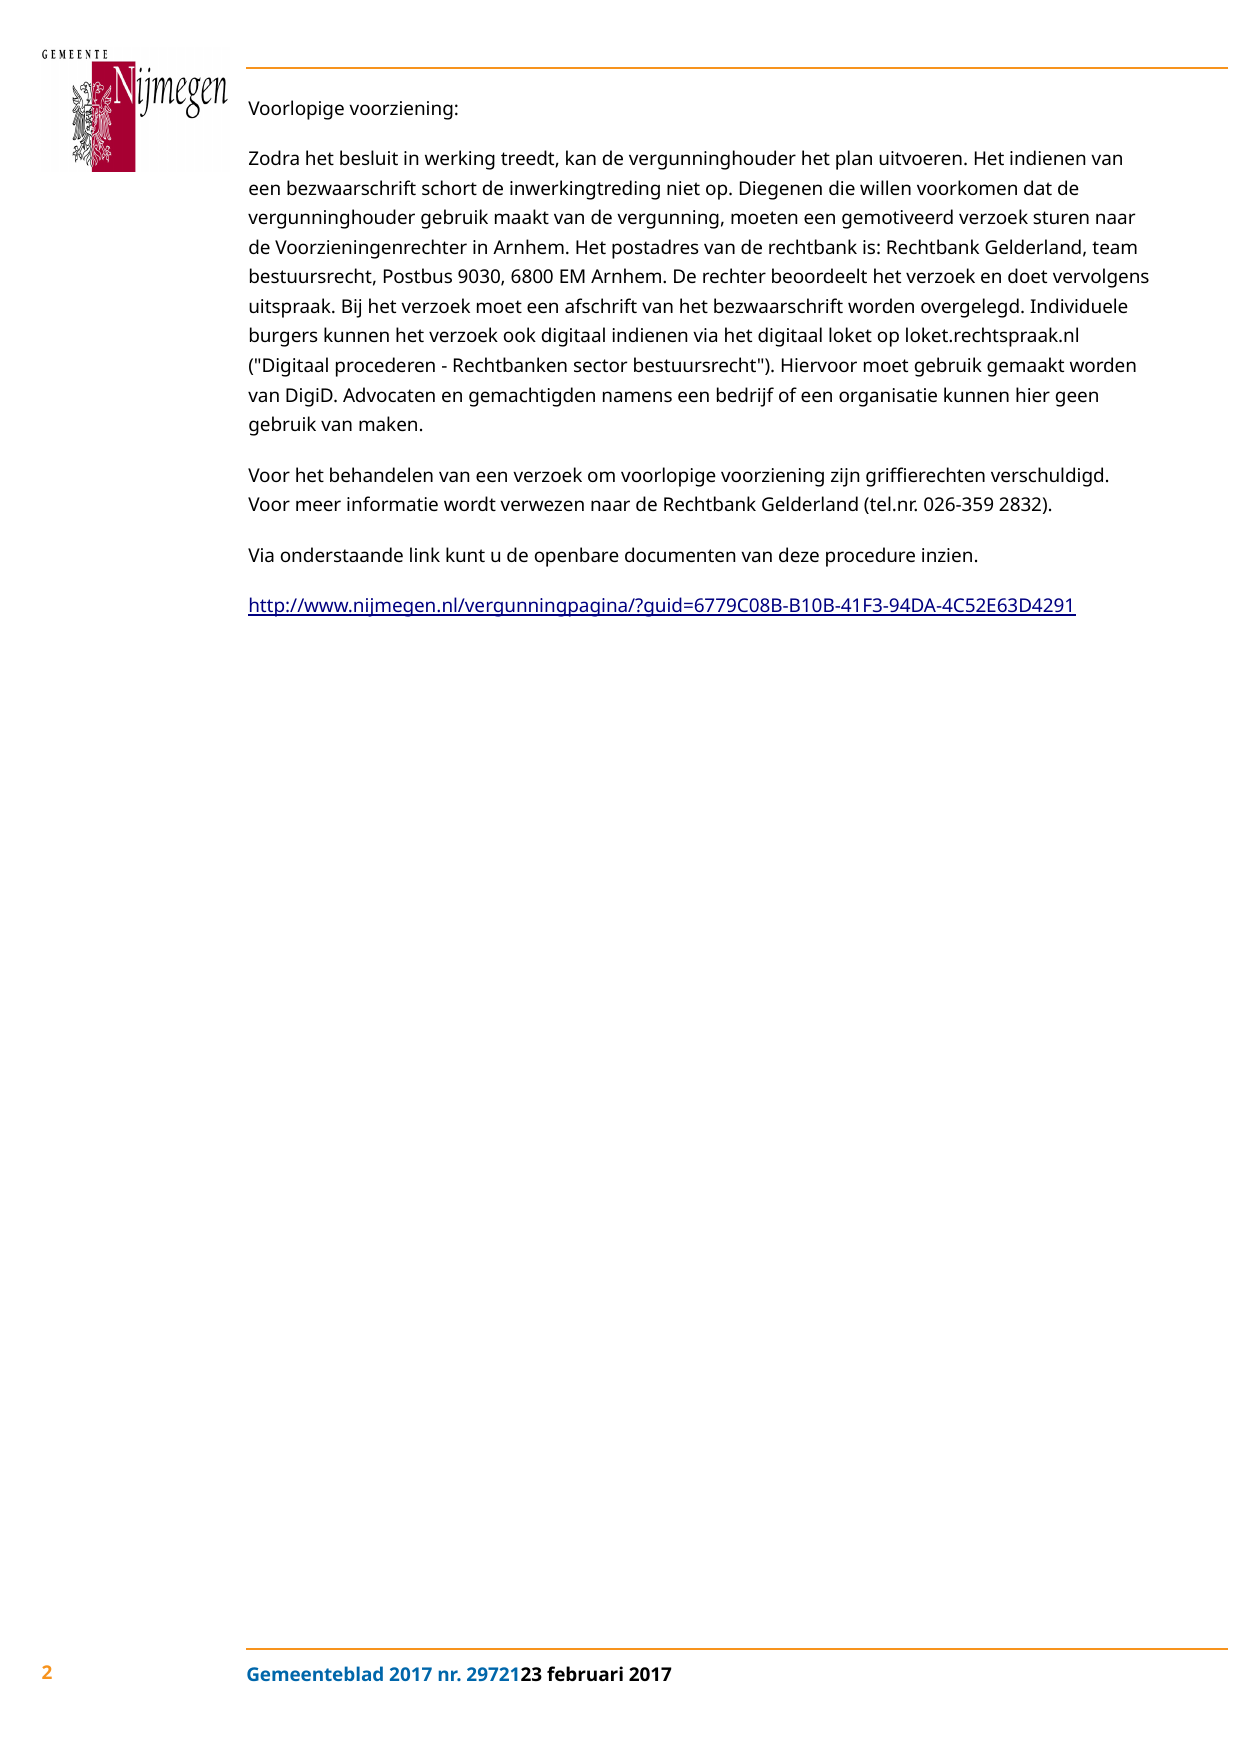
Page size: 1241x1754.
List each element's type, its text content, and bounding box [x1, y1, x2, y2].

text Via onderstaande link kunt u de openbare documenten van deze procedure inzien. [248, 542, 1152, 568]
text Voor het behandelen van een verzoek om voorlopige voorziening zijn griffierechten verschuldigd. Voor meer informatie wordt verwezen naar de Rechtbank Gelderland (tel.nr. 026-359 2832). [248, 462, 1152, 517]
picture [41, 47, 231, 172]
text Voorlopige voorziening: [248, 95, 1152, 121]
text http://www.nijmegen.nl/vergunningpagina/?guid=6779C08B-B10B-41F3-94DA-4C52E63D4291 [248, 592, 1152, 618]
text Zodra het besluit in werking treedt, kan de vergunninghouder het plan uitvoeren. Het indienen van een bezwaarschrift schort de inwerkingtreding niet op. Diegenen die willen voorkomen dat de vergunninghouder gebruik maakt van de vergunning, moeten een gemotiveerd verzoek sturen naar de Voorzieningenrechter in Arnhem. Het postadres van de rechtbank is: Rechtbank Gelderland, team bestuursrecht, Postbus 9030, 6800 EM Arnhem. De rechter beoordeelt het verzoek en doet vervolgens uitspraak. Bij het verzoek moet een afschrift van het bezwaarschrift worden overgelegd. Individuele burgers kunnen het verzoek ook digitaal indienen via het digitaal loket op loket.rechtspraak.nl ("Digitaal procederen - Rechtbanken sector bestuursrecht"). Hiervoor moet gebruik gemaakt worden van DigiD. Advocaten en gemachtigden namens een bedrijf of een organisatie kunnen hier geen gebruik van maken. [248, 145, 1152, 437]
